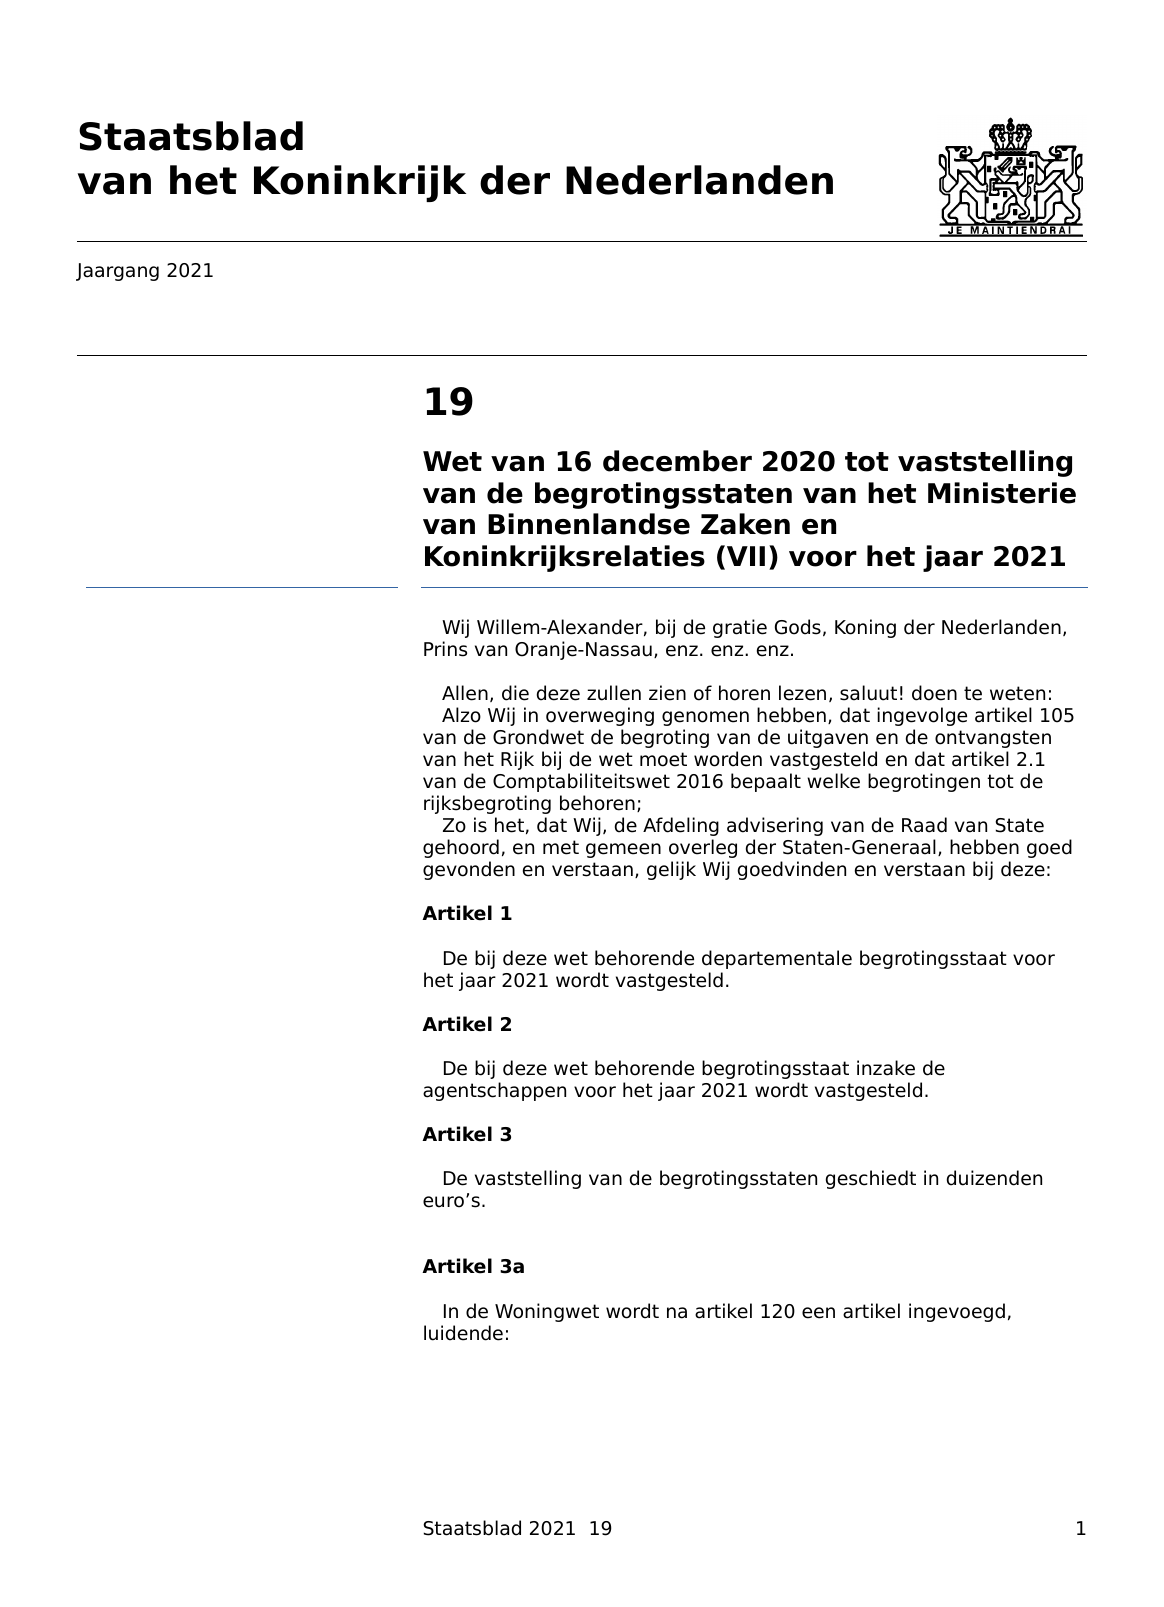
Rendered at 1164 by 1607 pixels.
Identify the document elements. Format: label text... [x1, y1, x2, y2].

text De bij deze wet behorende begrotingsstaat inzake de agentschappen voor het jaar 2021 wordt vastgesteld. [422, 1058, 1087, 1102]
table_cell Jaargang 2021 [77, 242, 1087, 355]
table_header [886, 100, 1087, 241]
text Allen, die deze zullen zien of horen lezen, saluut! doen te weten: [422, 683, 1087, 705]
text Alzo Wij in overweging genomen hebben, dat ingevolge artikel 105 van de Grondwet de begroting van de uitgaven en de ontvangsten van het Rijk bij de wet moet worden vastgesteld en dat artikel 2.1 van de Comptabiliteitswet 2016 bepaalt welke begrotingen tot de rijksbegroting behoren; [422, 705, 1087, 815]
text De bij deze wet behorende departementale begrotingsstaat voor het jaar 2021 wordt vastgesteld. [422, 947, 1087, 991]
subtitle 19 [422, 381, 1087, 424]
subtitle Artikel 3 [422, 1124, 1087, 1146]
subtitle Artikel 3a [422, 1256, 1087, 1278]
text Wij Willem-Alexander, bij de gratie Gods, Koning der Nederlanden, Prins van Oranje-Nassau, enz. enz. enz. [422, 617, 1087, 661]
picture [936, 115, 1087, 240]
subtitle Artikel 1 [422, 903, 1087, 925]
table_header Staatsblad van het Koninkrijk der Nederlanden [77, 100, 886, 241]
text Zo is het, dat Wij, de Afdeling advisering van de Raad van State gehoord, en met gemeen overleg der Staten-Generaal, hebben goed gevonden en verstaan, gelijk Wij goedvinden en verstaan bij deze: [422, 815, 1087, 881]
subtitle Artikel 2 [422, 1014, 1087, 1036]
text In de Woningwet wordt na artikel 120 een artikel ingevoegd, luidende: [422, 1301, 1087, 1344]
text De vaststelling van de begrotingsstaten geschiedt in duizenden euro’s. [422, 1168, 1087, 1212]
text Wet van 16 december 2020 tot vaststelling van de begrotingsstaten van het Ministerie van Binnenlandse Zaken en Koninkrijksrelaties (VII) voor het jaar 2021 [422, 447, 1087, 573]
